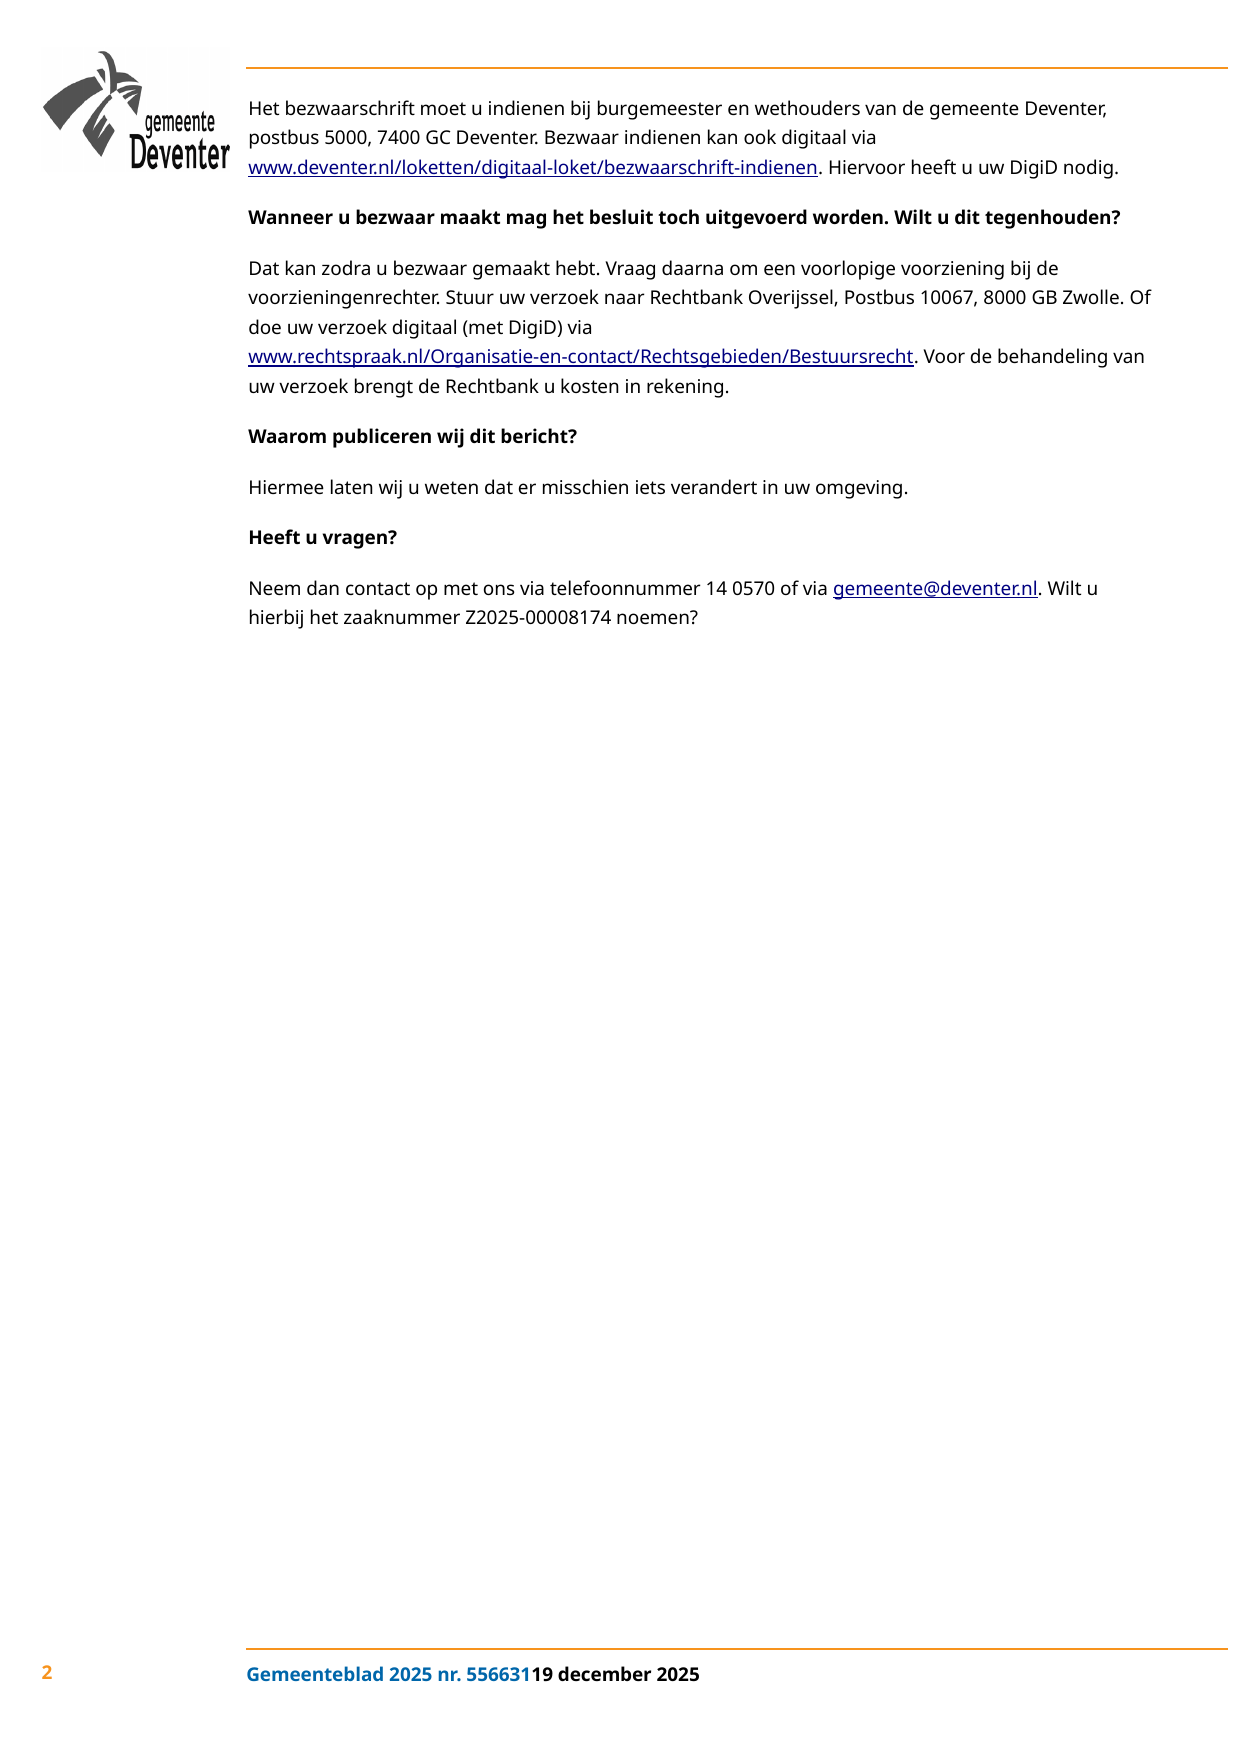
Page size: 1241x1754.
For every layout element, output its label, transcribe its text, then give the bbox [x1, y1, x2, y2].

text Het bezwaarschrift moet u indienen bij burgemeester en wethouders van de gemeente Deventer, postbus 5000, 7400 GC Deventer. Bezwaar indienen kan ook digitaal via www.deventer.nl/loketten/digitaal-loket/bezwaarschrift-indienen. Hiervoor heeft u uw DigiD nodig. [248, 95, 1152, 180]
text Dat kan zodra u bezwaar gemaakt hebt. Vraag daarna om een voorlopige voorziening bij de voorzieningenrechter. Stuur uw verzoek naar Rechtbank Overijssel, Postbus 10067, 8000 GB Zwolle. Of doe uw verzoek digitaal (met DigiD) via www.rechtspraak.nl/Organisatie-en-contact/Rechtsgebieden/Bestuursrecht. Voor de behandeling van uw verzoek brengt de Rechtbank u kosten in rekening. [248, 255, 1152, 399]
text Heeft u vragen? [248, 524, 1152, 550]
text Waarom publiceren wij dit bericht? [248, 423, 1152, 449]
text Hiermee laten wij u weten dat er misschien iets verandert in uw omgeving. [248, 474, 1152, 500]
text Wanneer u bezwaar maakt mag het besluit toch uitgevoerd worden. Wilt u dit tegenhouden? [248, 204, 1152, 230]
text Neem dan contact op met ons via telefoonnummer 14 0570 of via gemeente@deventer.nl. Wilt u hierbij het zaaknummer Z2025-00008174 noemen? [248, 575, 1152, 630]
picture [41, 47, 231, 172]
